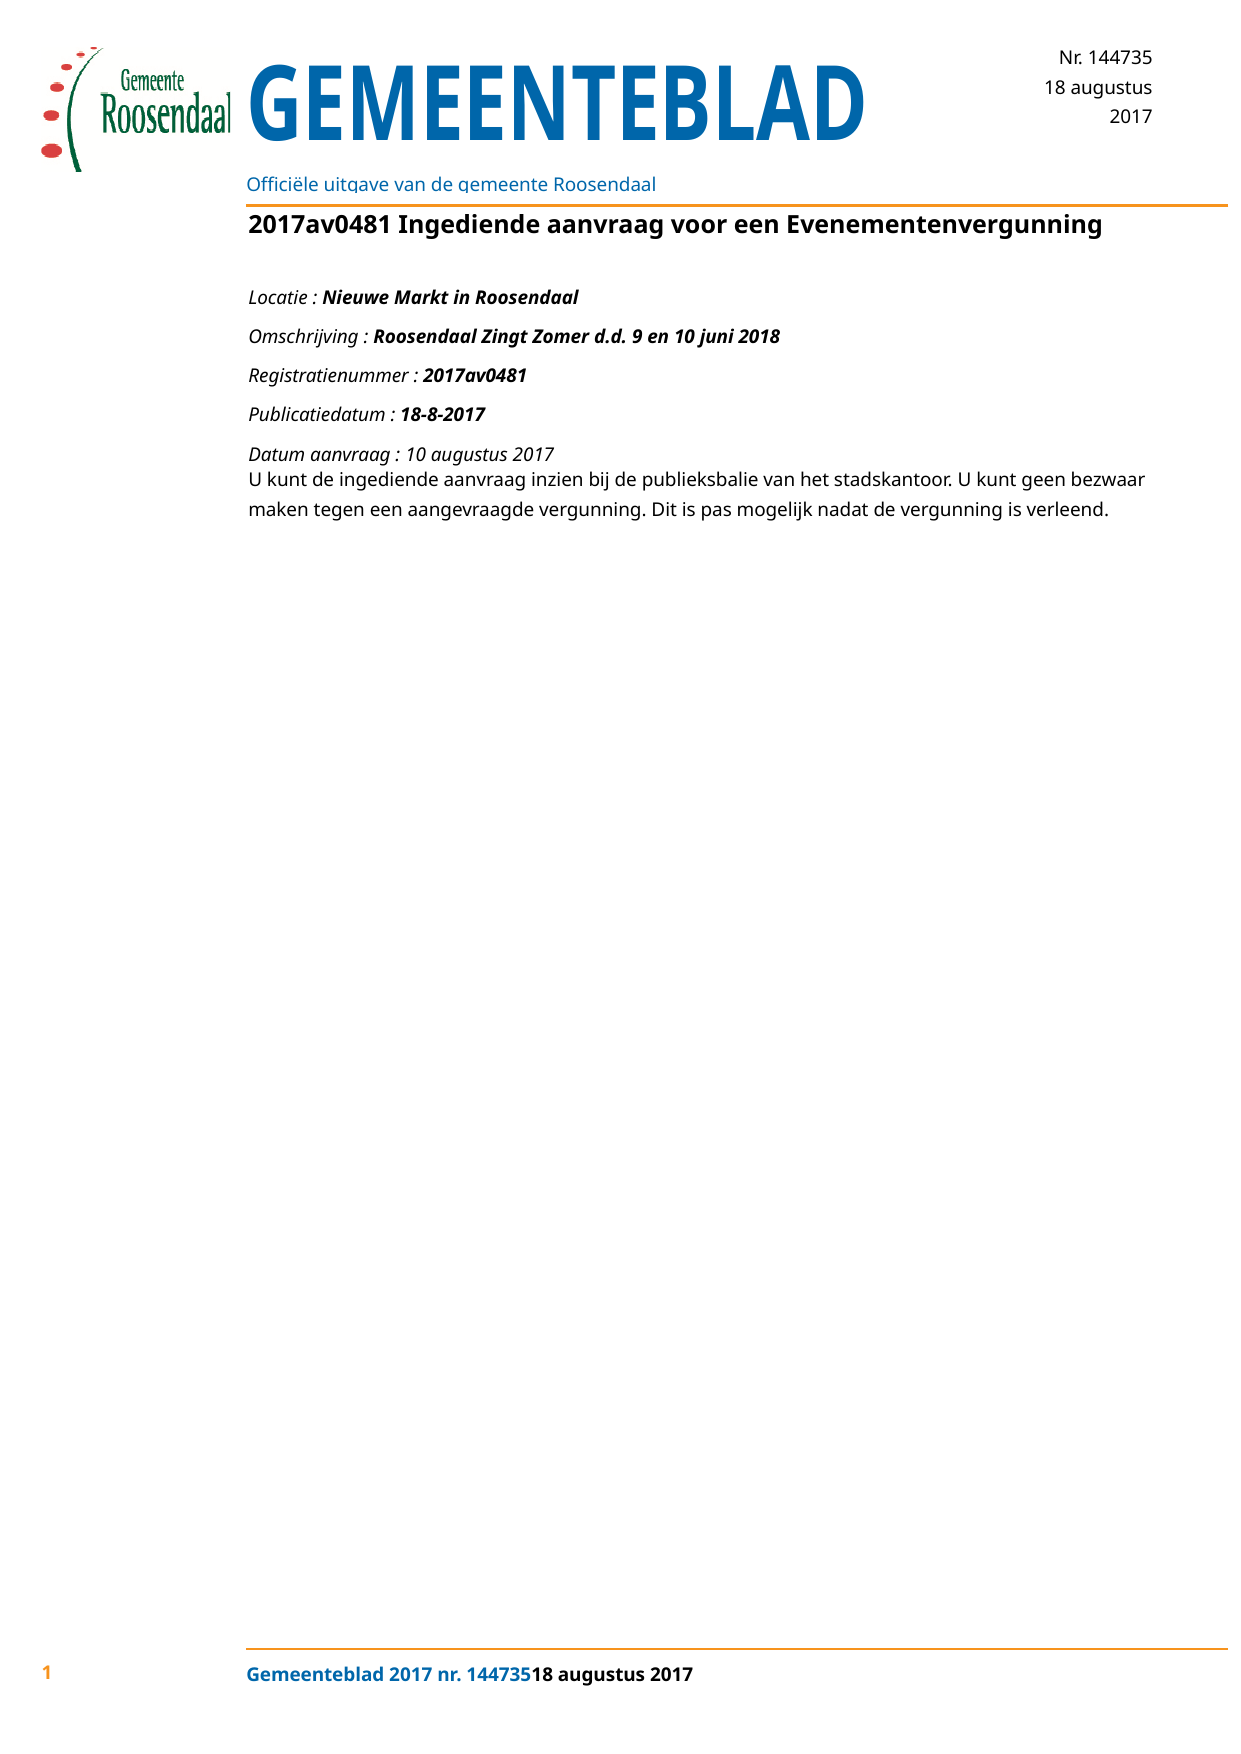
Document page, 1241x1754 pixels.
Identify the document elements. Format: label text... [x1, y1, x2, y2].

text Locatie : Nieuwe Markt in Roosendaal [248, 284, 1152, 309]
text U kunt de ingediende aanvraag inzien bij de publieksbalie van het stadskantoor. U kunt geen bezwaar maken tegen een aangevraagde vergunning. Dit is pas mogelijk nadat de vergunning is verleend. [248, 467, 1152, 522]
text Registratienummer : 2017av0481 [248, 362, 1152, 388]
text 2017av0481 Ingediende aanvraag voor een Evenementenvergunning [248, 207, 1152, 241]
text Omschrijving : Roosendaal Zingt Zomer d.d. 9 en 10 juni 2018 [248, 323, 1152, 349]
picture [41, 47, 231, 172]
text Publicatiedatum : 18-8-2017 [248, 402, 1152, 427]
text Datum aanvraag : 10 augustus 2017 [248, 441, 1152, 467]
